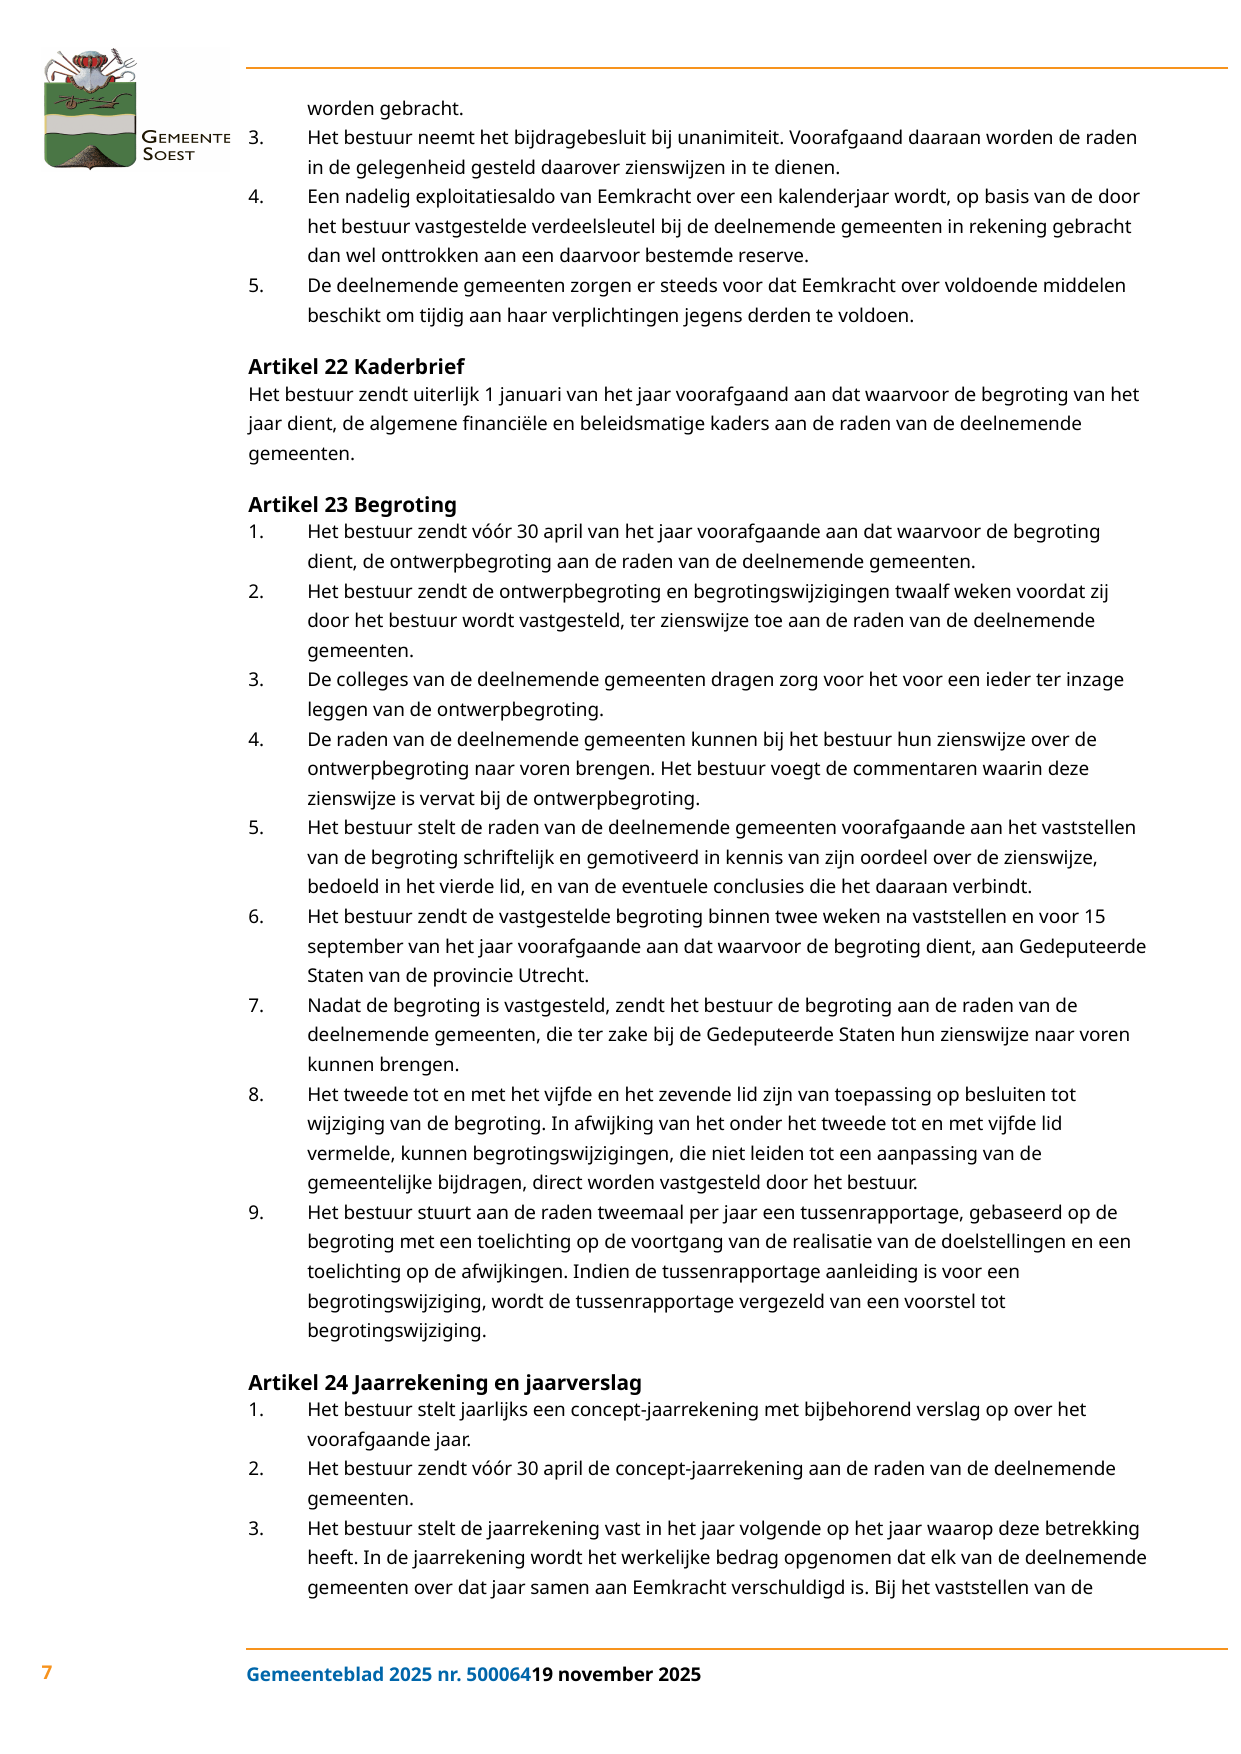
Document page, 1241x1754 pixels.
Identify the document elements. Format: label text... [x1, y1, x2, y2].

list De colleges van de deelnemende gemeenten dragen zorg voor het voor een ieder ter inzage leggen van de ontwerpbegroting. [248, 667, 1152, 722]
text Artikel 23 Begroting [248, 490, 1152, 519]
list Het tweede tot en met het vijfde en het zevende lid zijn van toepassing op besluiten tot wijziging van de begroting. In afwijking van het onder het tweede tot en met vijfde lid vermelde, kunnen begrotingswijzigingen, die niet leiden tot een aanpassing van de gemeentelijke bijdragen, direct worden vastgesteld door het bestuur. [248, 1081, 1152, 1195]
list Het bestuur stelt de jaarrekening vast in het jaar volgende op het jaar waarop deze betrekking heeft. In de jaarrekening wordt het werkelijke bedrag opgenomen dat elk van de deelnemende gemeenten over dat jaar samen aan Eemkracht verschuldigd is. Bij het vaststellen van de [248, 1515, 1152, 1599]
list worden gebracht. [248, 95, 1152, 121]
list Nadat de begroting is vastgesteld, zendt het bestuur de begroting aan de raden van de deelnemende gemeenten, die ter zake bij de Gedeputeerde Staten hun zienswijze naar voren kunnen brengen. [248, 992, 1152, 1077]
text Het bestuur zendt uiterlijk 1 januari van het jaar voorafgaand aan dat waarvoor de begroting van het jaar dient, de algemene financiële en beleidsmatige kaders aan de raden van de deelnemende gemeenten. [248, 381, 1152, 466]
picture [41, 47, 231, 172]
list Een nadelig exploitatiesaldo van Eemkracht over een kalenderjaar wordt, op basis van de door het bestuur vastgestelde verdeelsleutel bij de deelnemende gemeenten in rekening gebracht dan wel onttrokken aan een daarvoor bestemde reserve. [248, 183, 1152, 268]
list Het bestuur stelt jaarlijks een concept-jaarrekening met bijbehorend verslag op over het voorafgaande jaar. [248, 1396, 1152, 1452]
list Het bestuur zendt de ontwerpbegroting en begrotingswijzigingen twaalf weken voordat zij door het bestuur wordt vastgesteld, ter zienswijze toe aan de raden van de deelnemende gemeenten. [248, 578, 1152, 663]
list De raden van de deelnemende gemeenten kunnen bij het bestuur hun zienswijze over de ontwerpbegroting naar voren brengen. Het bestuur voegt de commentaren waarin deze zienswijze is vervat bij de ontwerpbegroting. [248, 726, 1152, 811]
list Het bestuur zendt de vastgestelde begroting binnen twee weken na vaststellen en voor 15 september van het jaar voorafgaande aan dat waarvoor de begroting dient, aan Gedeputeerde Staten van de provincie Utrecht. [248, 903, 1152, 988]
list Het bestuur neemt het bijdragebesluit bij unanimiteit. Voorafgaand daaraan worden de raden in de gelegenheid gesteld daarover zienswijzen in te dienen. [248, 124, 1152, 180]
list Het bestuur zendt vóór 30 april de concept-jaarrekening aan de raden van de deelnemende gemeenten. [248, 1456, 1152, 1511]
text Artikel 22 Kaderbrief [248, 352, 1152, 381]
text Artikel 24 Jaarrekening en jaarverslag [248, 1368, 1152, 1396]
list Het bestuur stelt de raden van de deelnemende gemeenten voorafgaande aan het vaststellen van de begroting schriftelijk en gemotiveerd in kennis van zijn oordeel over de zienswijze, bedoeld in het vierde lid, en van de eventuele conclusies die het daaraan verbindt. [248, 814, 1152, 899]
list Het bestuur zendt vóór 30 april van het jaar voorafgaande aan dat waarvoor de begroting dient, de ontwerpbegroting aan de raden van de deelnemende gemeenten. [248, 519, 1152, 574]
list De deelnemende gemeenten zorgen er steeds voor dat Eemkracht over voldoende middelen beschikt om tijdig aan haar verplichtingen jegens derden te voldoen. [248, 272, 1152, 328]
list Het bestuur stuurt aan de raden tweemaal per jaar een tussenrapportage, gebaseerd op de begroting met een toelichting op de voortgang van de realisatie van de doelstellingen en een toelichting op de afwijkingen. Indien de tussenrapportage aanleiding is voor een begrotingswijziging, wordt de tussenrapportage vergezeld van een voorstel tot begrotingswijziging. [248, 1199, 1152, 1343]
